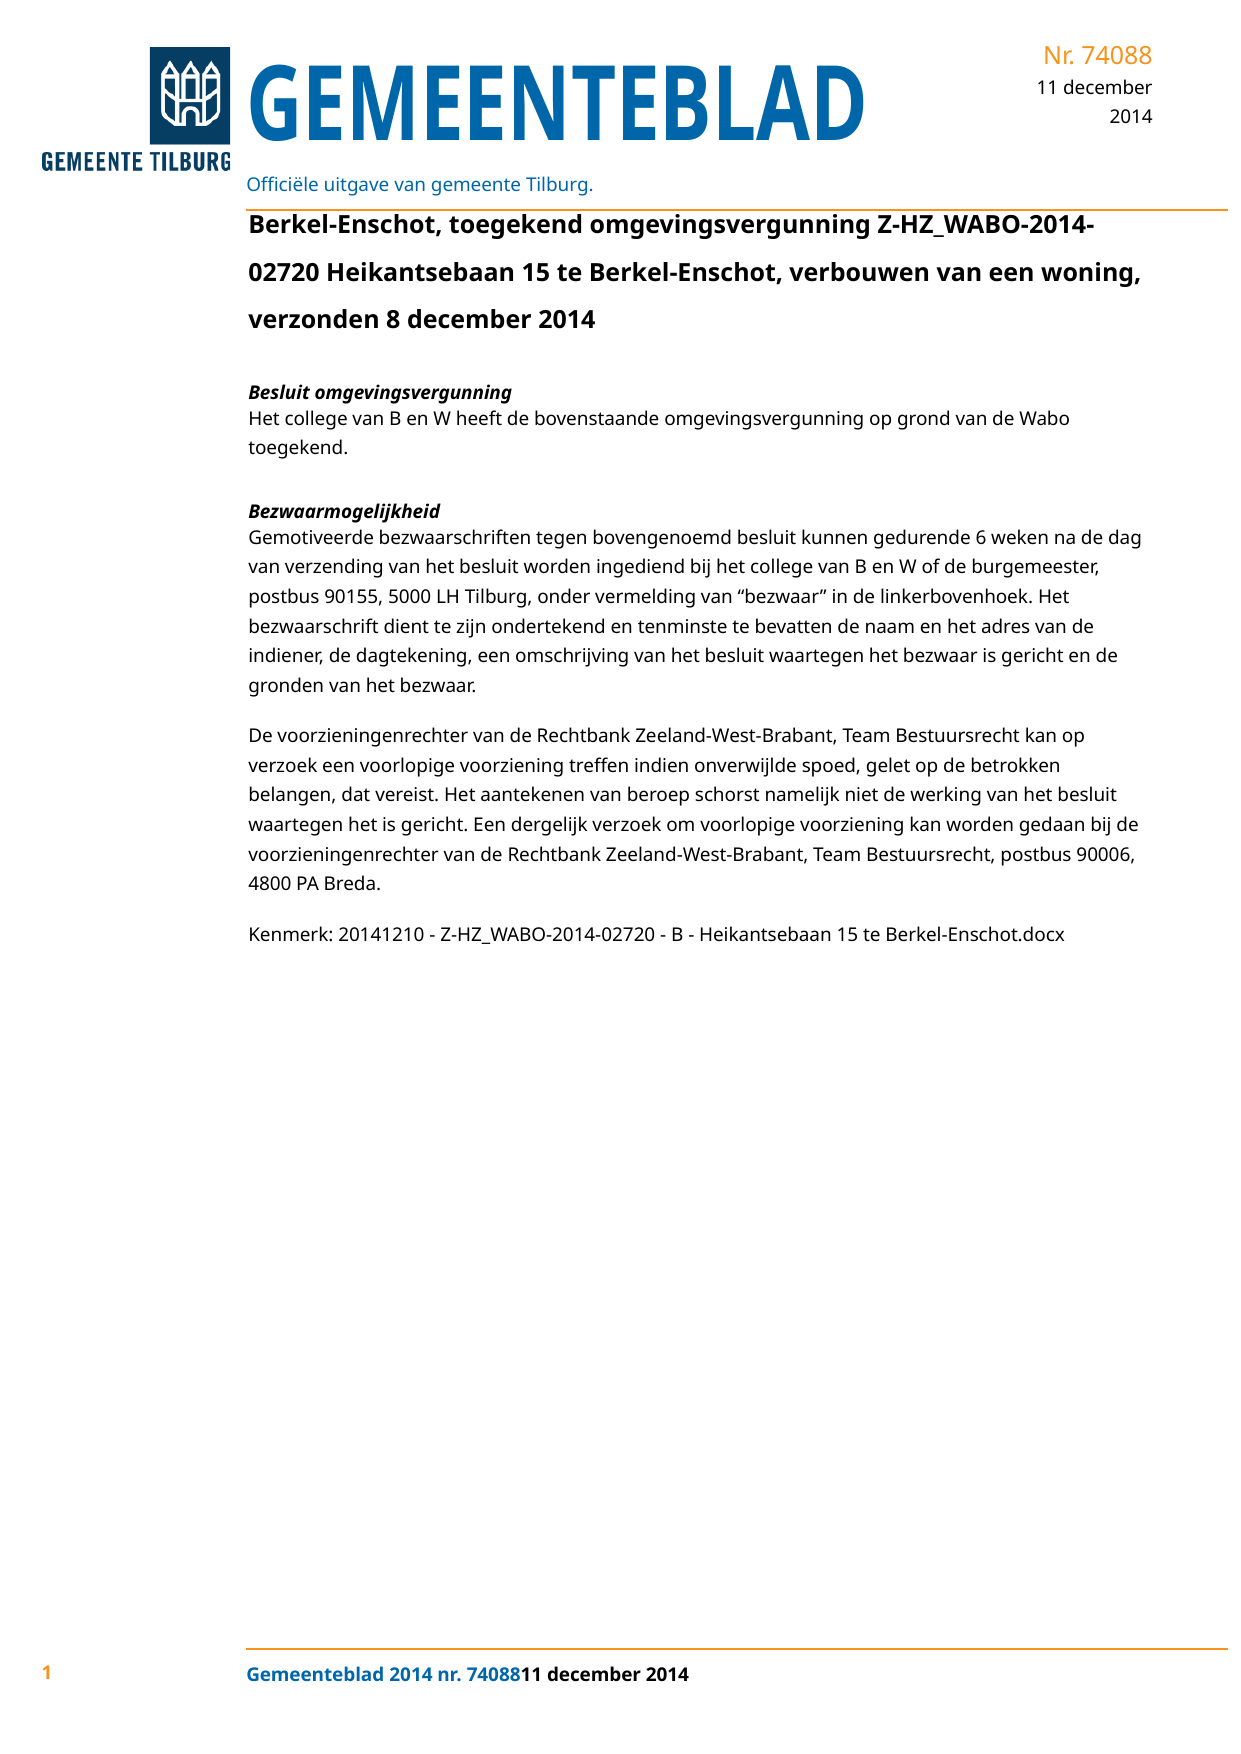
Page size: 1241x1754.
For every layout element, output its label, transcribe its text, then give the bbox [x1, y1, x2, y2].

text Bezwaarmogelijkheid [248, 498, 1152, 524]
text Gemotiveerde bezwaarschriften tegen bovengenoemd besluit kunnen gedurende 6 weken na de dag van verzending van het besluit worden ingediend bij het college van B en W of de burgemeester, postbus 90155, 5000 LH Tilburg, onder vermelding van “bezwaar” in de linkerbovenhoek. Het bezwaarschrift dient te zijn ondertekend en tenminste te bevatten de naam en het adres van de indiener, de dagtekening, een omschrijving van het besluit waartegen het bezwaar is gericht en de gronden van het bezwaar. [248, 524, 1152, 698]
picture [41, 47, 231, 172]
text Besluit omgevingsvergunning [248, 379, 1152, 405]
text Het college van B en W heeft de bovenstaande omgevingsvergunning op grond van de Wabo toegekend. [248, 405, 1152, 460]
text Berkel-Enschot, toegekend omgevingsvergunning Z-HZ_WABO-2014-02720 Heikantsebaan 15 te Berkel-Enschot, verbouwen van een woning, verzonden 8 december 2014 [248, 211, 1152, 336]
text De voorzieningenrechter van de Rechtbank Zeeland-West-Brabant, Team Bestuursrecht kan op verzoek een voorlopige voorziening treffen indien onverwijlde spoed, gelet op de betrokken belangen, dat vereist. Het aantekenen van beroep schorst namelijk niet de werking van het besluit waartegen het is gericht. Een dergelijk verzoek om voorlopige voorziening kan worden gedaan bij de voorzieningenrechter van de Rechtbank Zeeland-West-Brabant, Team Bestuursrecht, postbus 90006, 4800 PA Breda. [248, 722, 1152, 896]
text Kenmerk: 20141210 - Z-HZ_WABO-2014-02720 - B - Heikantsebaan 15 te Berkel-Enschot.docx [248, 921, 1152, 946]
